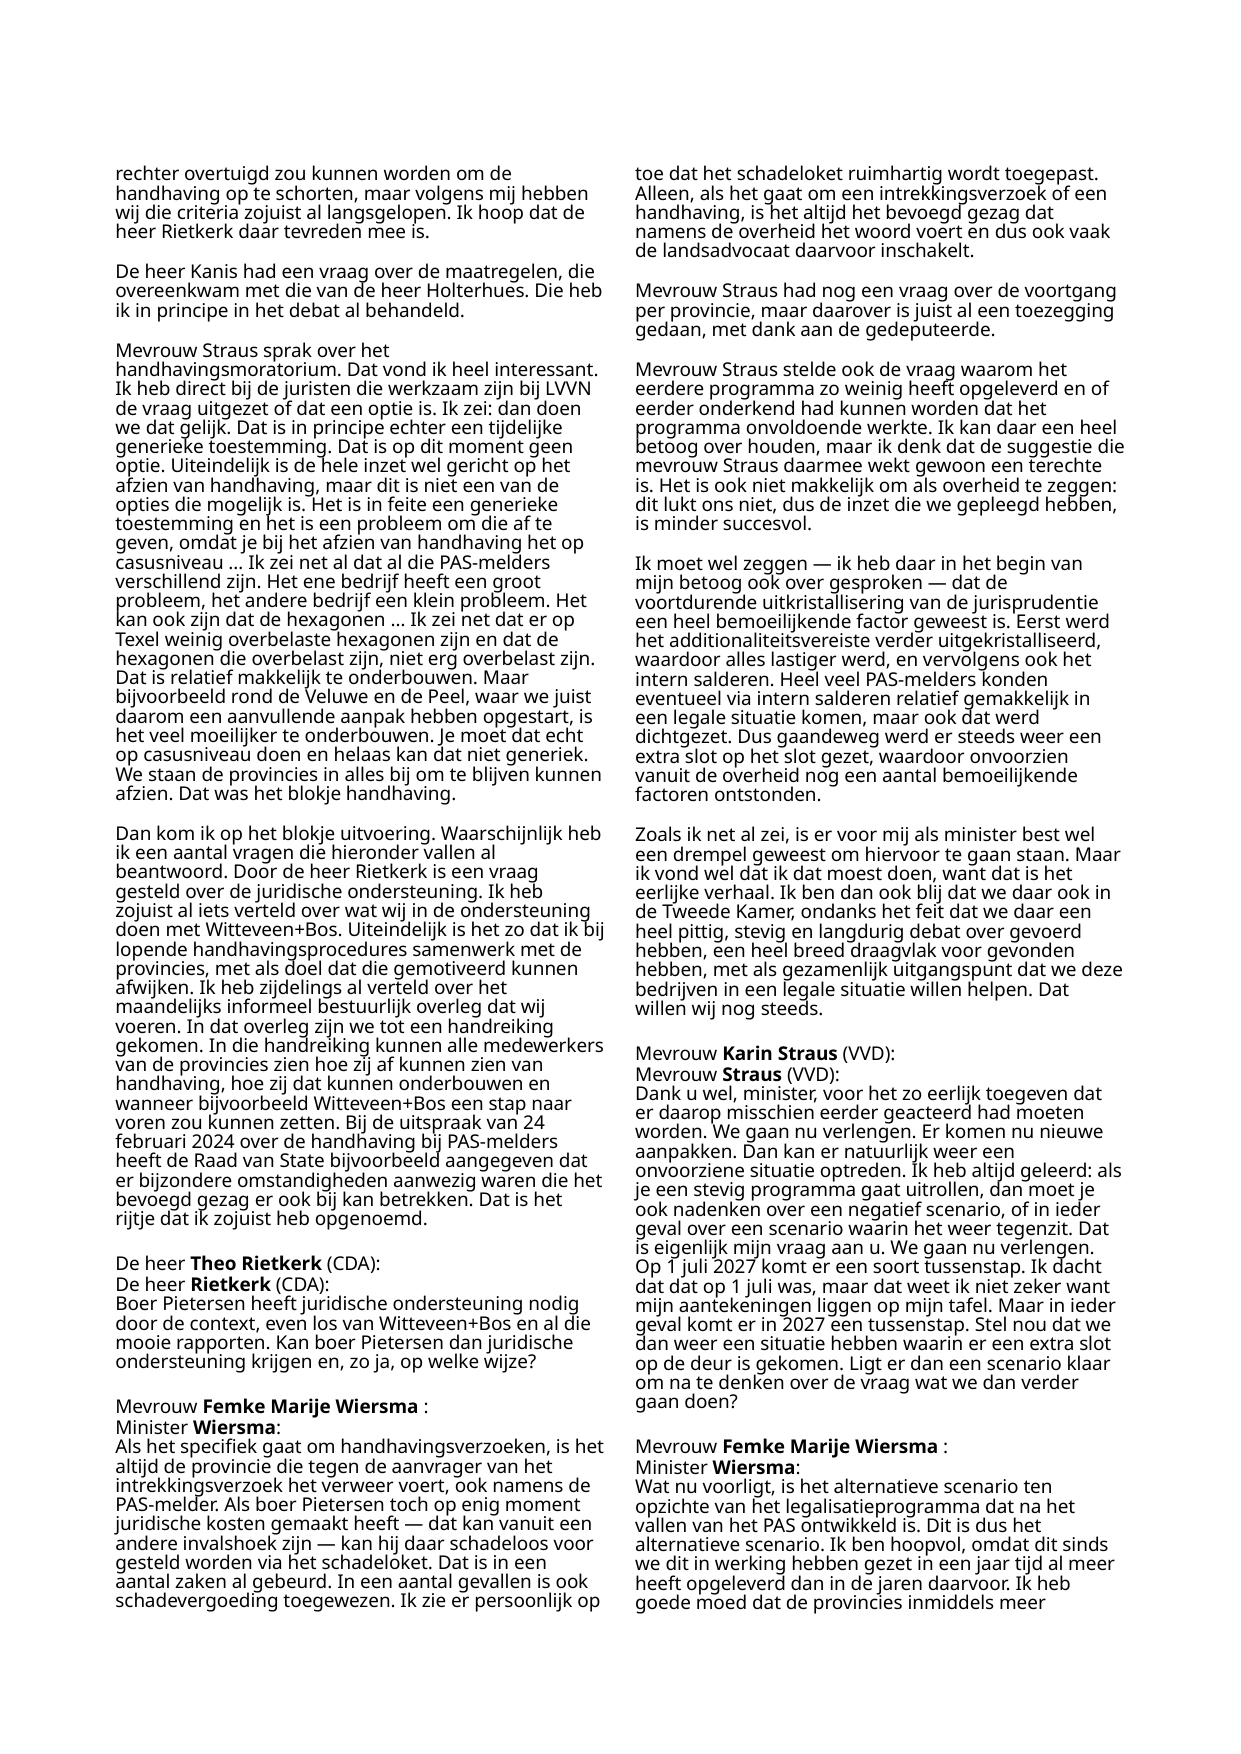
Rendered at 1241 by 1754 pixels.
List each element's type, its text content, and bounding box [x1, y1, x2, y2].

text Mevrouw Straus stelde ook de vraag waarom het eerdere programma zo weinig heeft opgeleverd en of eerder onderkend had kunnen worden dat het programma onvoldoende werkte. Ik kan daar een heel betoog over houden, maar ik denk dat de suggestie die mevrouw Straus daarmee wekt gewoon een terechte is. Het is ook niet makkelijk om als overheid te zeggen: dit lukt ons niet, dus de inzet die we gepleegd hebben, is minder succesvol. [635, 361, 1125, 534]
text Dank u wel, minister, voor het zo eerlijk toegeven dat er daarop misschien eerder geacteerd had moeten worden. We gaan nu verlengen. Er komen nu nieuwe aanpakken. Dan kan er natuurlijk weer een onvoorziene situatie optreden. Ik heb altijd geleerd: als je een stevig programma gaat uitrollen, dan moet je ook nadenken over een negatief scenario, of in ieder geval over een scenario waarin het weer tegenzit. Dat is eigenlijk mijn vraag aan u. We gaan nu verlengen. Op 1 juli 2027 komt er een soort tussenstap. Ik dacht dat dat op 1 juli was, maar dat weet ik niet zeker want mijn aantekeningen liggen op mijn tafel. Maar in ieder geval komt er in 2027 een tussenstap. Stel nou dat we dan weer een situatie hebben waarin er een extra slot op de deur is gekomen. Ligt er dan een scenario klaar om na te denken over de vraag wat we dan verder gaan doen? [635, 1085, 1125, 1412]
text Mevrouw Straus had nog een vraag over de voortgang per provincie, maar daarover is juist al een toezegging gedaan, met dank aan de gedeputeerde. [635, 282, 1125, 340]
text Zoals ik net al zei, is er voor mij als minister best wel een drempel geweest om hiervoor te gaan staan. Maar ik vond wel dat ik dat moest doen, want dat is het eerlijke verhaal. Ik ben dan ook blij dat we daar ook in de Tweede Kamer, ondanks het feit dat we daar een heel pittig, stevig en langdurig debat over gevoerd hebben, een heel breed draagvlak voor gevonden hebben, met als gezamenlijk uitgangspunt dat we deze bedrijven in een legale situatie willen helpen. Dat willen wij nog steeds. [635, 826, 1125, 1019]
text Mevrouw Straus sprak over het handhavingsmoratorium. Dat vond ik heel interessant. Ik heb direct bij de juristen die werkzaam zijn bij LVVN de vraag uitgezet of dat een optie is. Ik zei: dan doen we dat gelijk. Dat is in principe echter een tijdelijke generieke toestemming. Dat is op dit moment geen optie. Uiteindelijk is de hele inzet wel gericht op het afzien van handhaving, maar dit is niet een van de opties die mogelijk is. Het is in feite een generieke toestemming en het is een probleem om die af te geven, omdat je bij het afzien van handhaving het op casusniveau … Ik zei net al dat al die PAS-melders verschillend zijn. Het ene bedrijf heeft een groot probleem, het andere bedrijf een klein probleem. Het kan ook zijn dat de hexagonen … Ik zei net dat er op Texel weinig overbelaste hexagonen zijn en dat de hexagonen die overbelast zijn, niet erg overbelast zijn. Dat is relatief makkelijk te onderbouwen. Maar bijvoorbeeld rond de Veluwe en de Peel, waar we juist daarom een aanvullende aanpak hebben opgestart, is het veel moeilijker te onderbouwen. Je moet dat echt op casusniveau doen en helaas kan dat niet generiek. We staan de provincies in alles bij om te blijven kunnen afzien. Dat was het blokje handhaving. [115, 342, 605, 804]
text Ik moet wel zeggen — ik heb daar in het begin van mijn betoog ook over gesproken — dat de voortdurende uitkristallisering van de jurisprudentie een heel bemoeilijkende factor geweest is. Eerst werd het additionaliteitsvereiste verder uitgekristalliseerd, waardoor alles lastiger werd, en vervolgens ook het intern salderen. Heel veel PAS-melders konden eventueel via intern salderen relatief gemakkelijk in een legale situatie komen, maar ook dat werd dichtgezet. Dus gaandeweg werd er steeds weer een extra slot op het slot gezet, waardoor onvoorzien vanuit de overheid nog een aantal bemoeilijkende factoren ontstonden. [635, 555, 1125, 806]
text Boer Pietersen heeft juridische ondersteuning nodig door de context, even los van Witteveen+Bos en al die mooie rapporten. Kan boer Pietersen dan juridische ondersteuning krijgen en, zo ja, op welke wijze? [115, 1295, 605, 1372]
text rechter overtuigd zou kunnen worden om de handhaving op te schorten, maar volgens mij hebben wij die criteria zojuist al langsgelopen. Ik hoop dat de heer Rietkerk daar tevreden mee is. [115, 165, 605, 242]
text Mevrouw Karin Straus (VVD): [635, 1040, 1125, 1066]
text De heer Rietkerk (CDA): [115, 1276, 605, 1295]
text Minister Wiersma: [115, 1419, 605, 1438]
text Mevrouw Femke Marije Wiersma : [635, 1433, 1125, 1459]
text Mevrouw Straus (VVD): [635, 1066, 1125, 1085]
text Minister Wiersma: [635, 1459, 1125, 1478]
text toe dat het schadeloket ruimhartig wordt toegepast. Alleen, als het gaat om een intrekkingsverzoek of een handhaving, is het altijd het bevoegd gezag dat namens de overheid het woord voert en dus ook vaak de landsadvocaat daarvoor inschakelt. [635, 165, 1125, 262]
text De heer Kanis had een vraag over de maatregelen, die overeenkwam met die van de heer Holterhues. Die heb ik in principe in het debat al behandeld. [115, 263, 605, 321]
text Mevrouw Femke Marije Wiersma : [115, 1393, 605, 1419]
text Als het specifiek gaat om handhavingsverzoeken, is het altijd de provincie die tegen de aanvrager van het intrekkingsverzoek het verweer voert, ook namens de PAS-melder. Als boer Pietersen toch op enig moment juridische kosten gemaakt heeft — dat kan vanuit een andere invalshoek zijn — kan hij daar schadeloos voor gesteld worden via het schadeloket. Dat is in een aantal zaken al gebeurd. In een aantal gevallen is ook schadevergoeding toegewezen. Ik zie er persoonlijk op [115, 1438, 605, 1612]
text De heer Theo Rietkerk (CDA): [115, 1250, 605, 1276]
text Dan kom ik op het blokje uitvoering. Waarschijnlijk heb ik een aantal vragen die hieronder vallen al beantwoord. Door de heer Rietkerk is een vraag gesteld over de juridische ondersteuning. Ik heb zojuist al iets verteld over wat wij in de ondersteuning doen met Witteveen+Bos. Uiteindelijk is het zo dat ik bij lopende handhavingsprocedures samenwerk met de provincies, met als doel dat die gemotiveerd kunnen afwijken. Ik heb zijdelings al verteld over het maandelijks informeel bestuurlijk overleg dat wij voeren. In dat overleg zijn we tot een handreiking gekomen. In die handreiking kunnen alle medewerkers van de provincies zien hoe zij af kunnen zien van handhaving, hoe zij dat kunnen onderbouwen en wanneer bijvoorbeeld Witteveen+Bos een stap naar voren zou kunnen zetten. Bij de uitspraak van 24 februari 2024 over de handhaving bij PAS-melders heeft de Raad van State bijvoorbeeld aangegeven dat er bijzondere omstandigheden aanwezig waren die het bevoegd gezag er ook bij kan betrekken. Dat is het rijtje dat ik zojuist heb opgenoemd. [115, 825, 605, 1229]
text Wat nu voorligt, is het alternatieve scenario ten opzichte van het legalisatieprogramma dat na het vallen van het PAS ontwikkeld is. Dit is dus het alternatieve scenario. Ik ben hoopvol, omdat dit sinds we dit in werking hebben gezet in een jaar tijd al meer heeft opgeleverd dan in de jaren daarvoor. Ik heb goede moed dat de provincies inmiddels meer [635, 1478, 1125, 1613]
